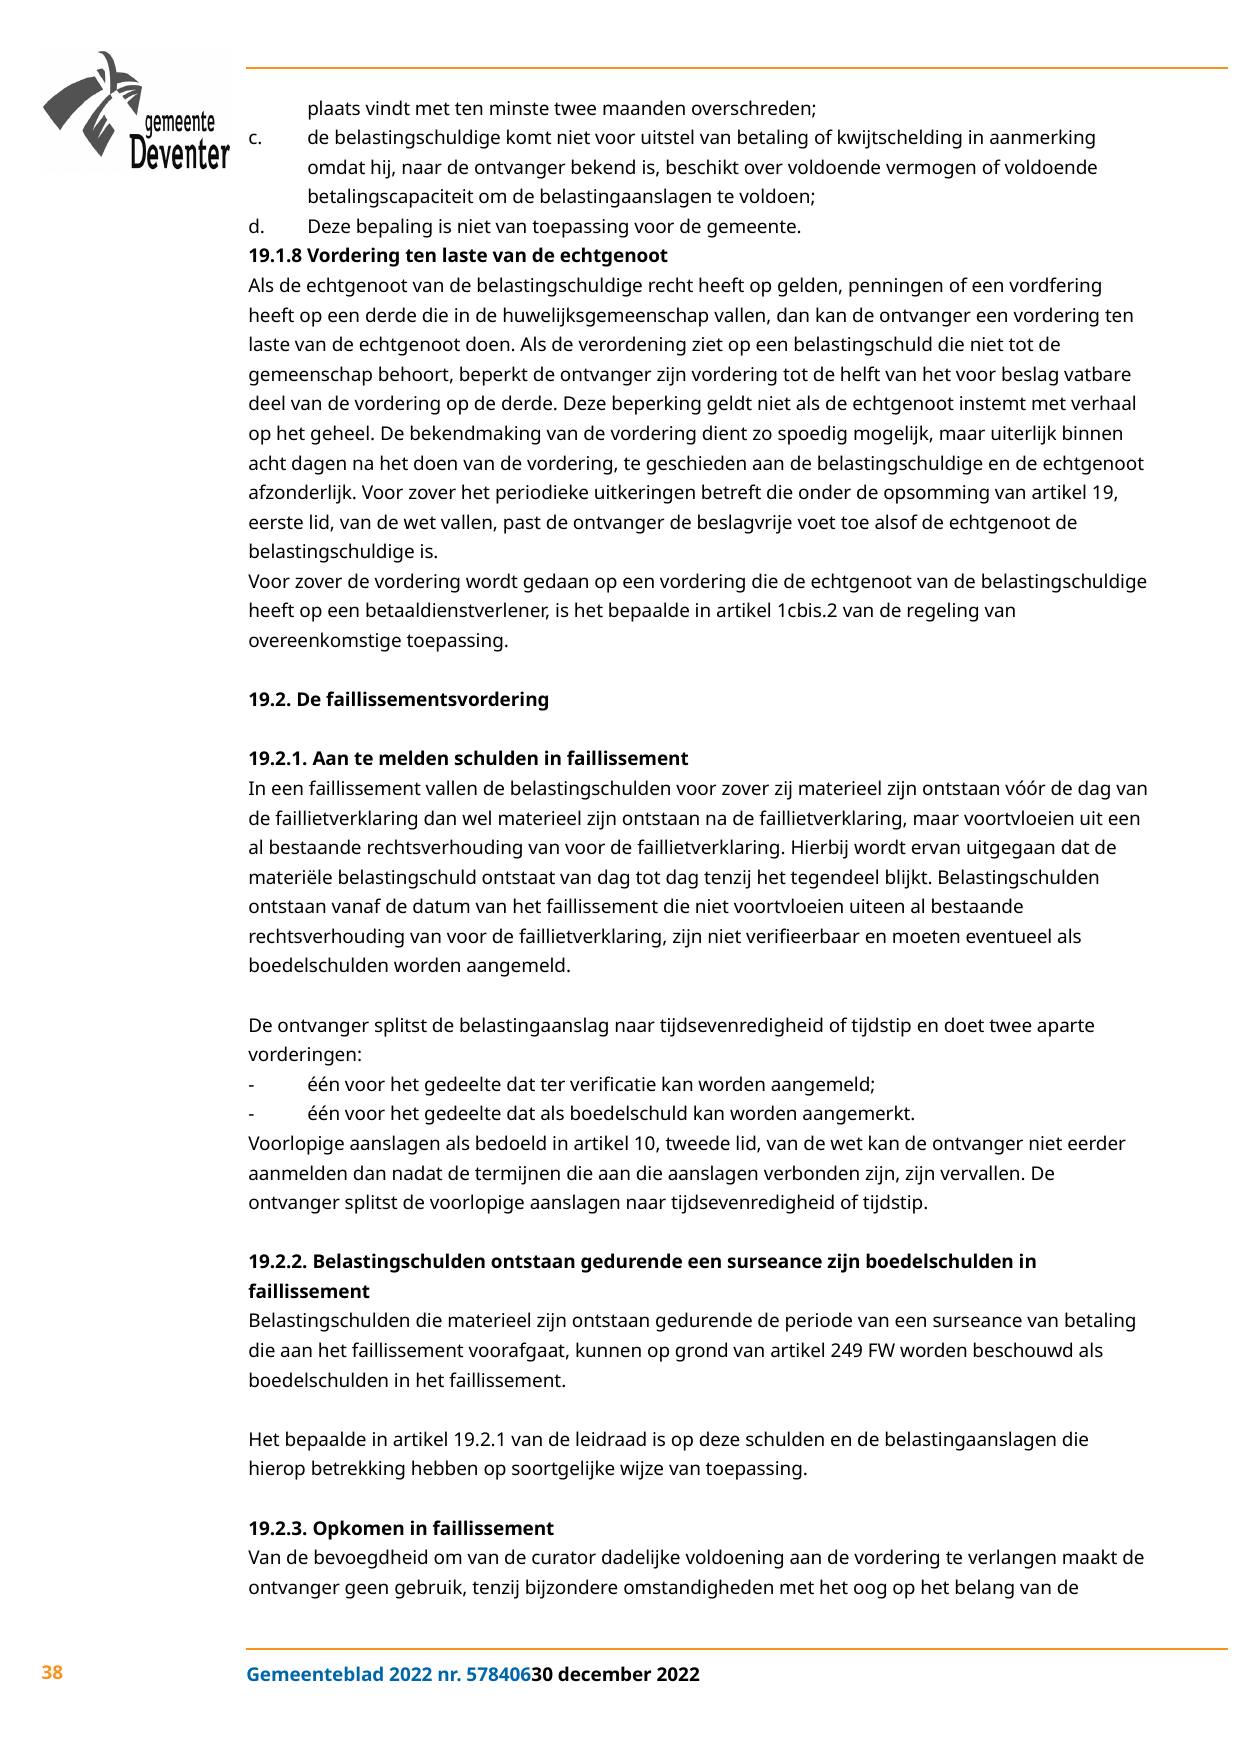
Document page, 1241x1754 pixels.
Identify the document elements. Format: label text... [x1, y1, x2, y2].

text Het bepaalde in artikel 19.2.1 van de leidraad is op deze schulden en de belastingaanslagen die hierop betrekking hebben op soortgelijke wijze van toepassing. [248, 1426, 1152, 1481]
text Voor zover de vordering wordt gedaan op een vordering die de echtgenoot van de belastingschuldige heeft op een betaaldienstverlener, is het bepaalde in artikel 1cbis.2 van de regeling van overeenkomstige toepassing. [248, 568, 1152, 653]
text Als de echtgenoot van de belastingschuldige recht heeft op gelden, penningen of een vordfering heeft op een derde die in de huwelijksgemeenschap vallen, dan kan de ontvanger een vordering ten laste van de echtgenoot doen. Als de verordening ziet op een belastingschuld die niet tot de gemeenschap behoort, beperkt de ontvanger zijn vordering tot de helft van het voor beslag vatbare deel van de vordering op de derde. Deze beperking geldt niet als de echtgenoot instemt met verhaal op het geheel. De bekendmaking van de vordering dient zo spoedig mogelijk, maar uiterlijk binnen acht dagen na het doen van de vordering, te geschieden aan de belastingschuldige en de echtgenoot afzonderlijk. Voor zover het periodieke uitkeringen betreft die onder de opsomming van artikel 19, eerste lid, van de wet vallen, past de ontvanger de beslagvrije voet toe alsof de echtgenoot de belastingschuldige is. [248, 272, 1152, 564]
list één voor het gedeelte dat als boedelschuld kan worden aangemerkt. [248, 1101, 1152, 1126]
text Van de bevoegdheid om van de curator dadelijke voldoening aan de vordering te verlangen maakt de ontvanger geen gebruik, tenzij bijzondere omstandigheden met het oog op het belang van de [248, 1544, 1152, 1600]
text 19.1.8 Vordering ten laste van de echtgenoot [248, 243, 1152, 268]
list Deze bepaling is niet van toepassing voor de gemeente. [248, 213, 1152, 239]
list één voor het gedeelte dat ter verificatie kan worden aangemeld; [248, 1071, 1152, 1097]
text 19.2.1. Aan te melden schulden in faillissement [248, 746, 1152, 771]
text 19.2.2. Belastingschulden ontstaan gedurende een surseance zijn boedelschulden in faillissement [248, 1248, 1152, 1304]
text 19.2. De faillissementsvordering [248, 686, 1152, 712]
text De ontvanger splitst de belastingaanslag naar tijdsevenredigheid of tijdstip en doet twee aparte vorderingen: [248, 1012, 1152, 1067]
text In een faillissement vallen de belastingschulden voor zover zij materieel zijn ontstaan vóór de dag van de faillietverklaring dan wel materieel zijn ontstaan na de faillietverklaring, maar voortvloeien uit een al bestaande rechtsverhouding van voor de faillietverklaring. Hierbij wordt ervan uitgegaan dat de materiële belastingschuld ontstaat van dag tot dag tenzij het tegendeel blijkt. Belastingschulden ontstaan vanaf de datum van het faillissement die niet voortvloeien uiteen al bestaande rechtsverhouding van voor de faillietverklaring, zijn niet verifieerbaar en moeten eventueel als boedelschulden worden aangemeld. [248, 775, 1152, 978]
list de belastingschuldige komt niet voor uitstel van betaling of kwijtschelding in aanmerking omdat hij, naar de ontvanger bekend is, beschikt over voldoende vermogen of voldoende betalingscapaciteit om de belastingaanslagen te voldoen; [248, 124, 1152, 209]
text Voorlopige aanslagen als bedoeld in artikel 10, tweede lid, van de wet kan de ontvanger niet eerder aanmelden dan nadat de termijnen die aan die aanslagen verbonden zijn, zijn vervallen. De ontvanger splitst de voorlopige aanslagen naar tijdsevenredigheid of tijdstip. [248, 1130, 1152, 1215]
text 19.2.3. Opkomen in faillissement [248, 1515, 1152, 1541]
list plaats vindt met ten minste twee maanden overschreden; [248, 95, 1152, 121]
text Belastingschulden die materieel zijn ontstaan gedurende de periode van een surseance van betaling die aan het faillissement voorafgaat, kunnen op grond van artikel 249 FW worden beschouwd als boedelschulden in het faillissement. [248, 1308, 1152, 1393]
picture [41, 47, 231, 172]
